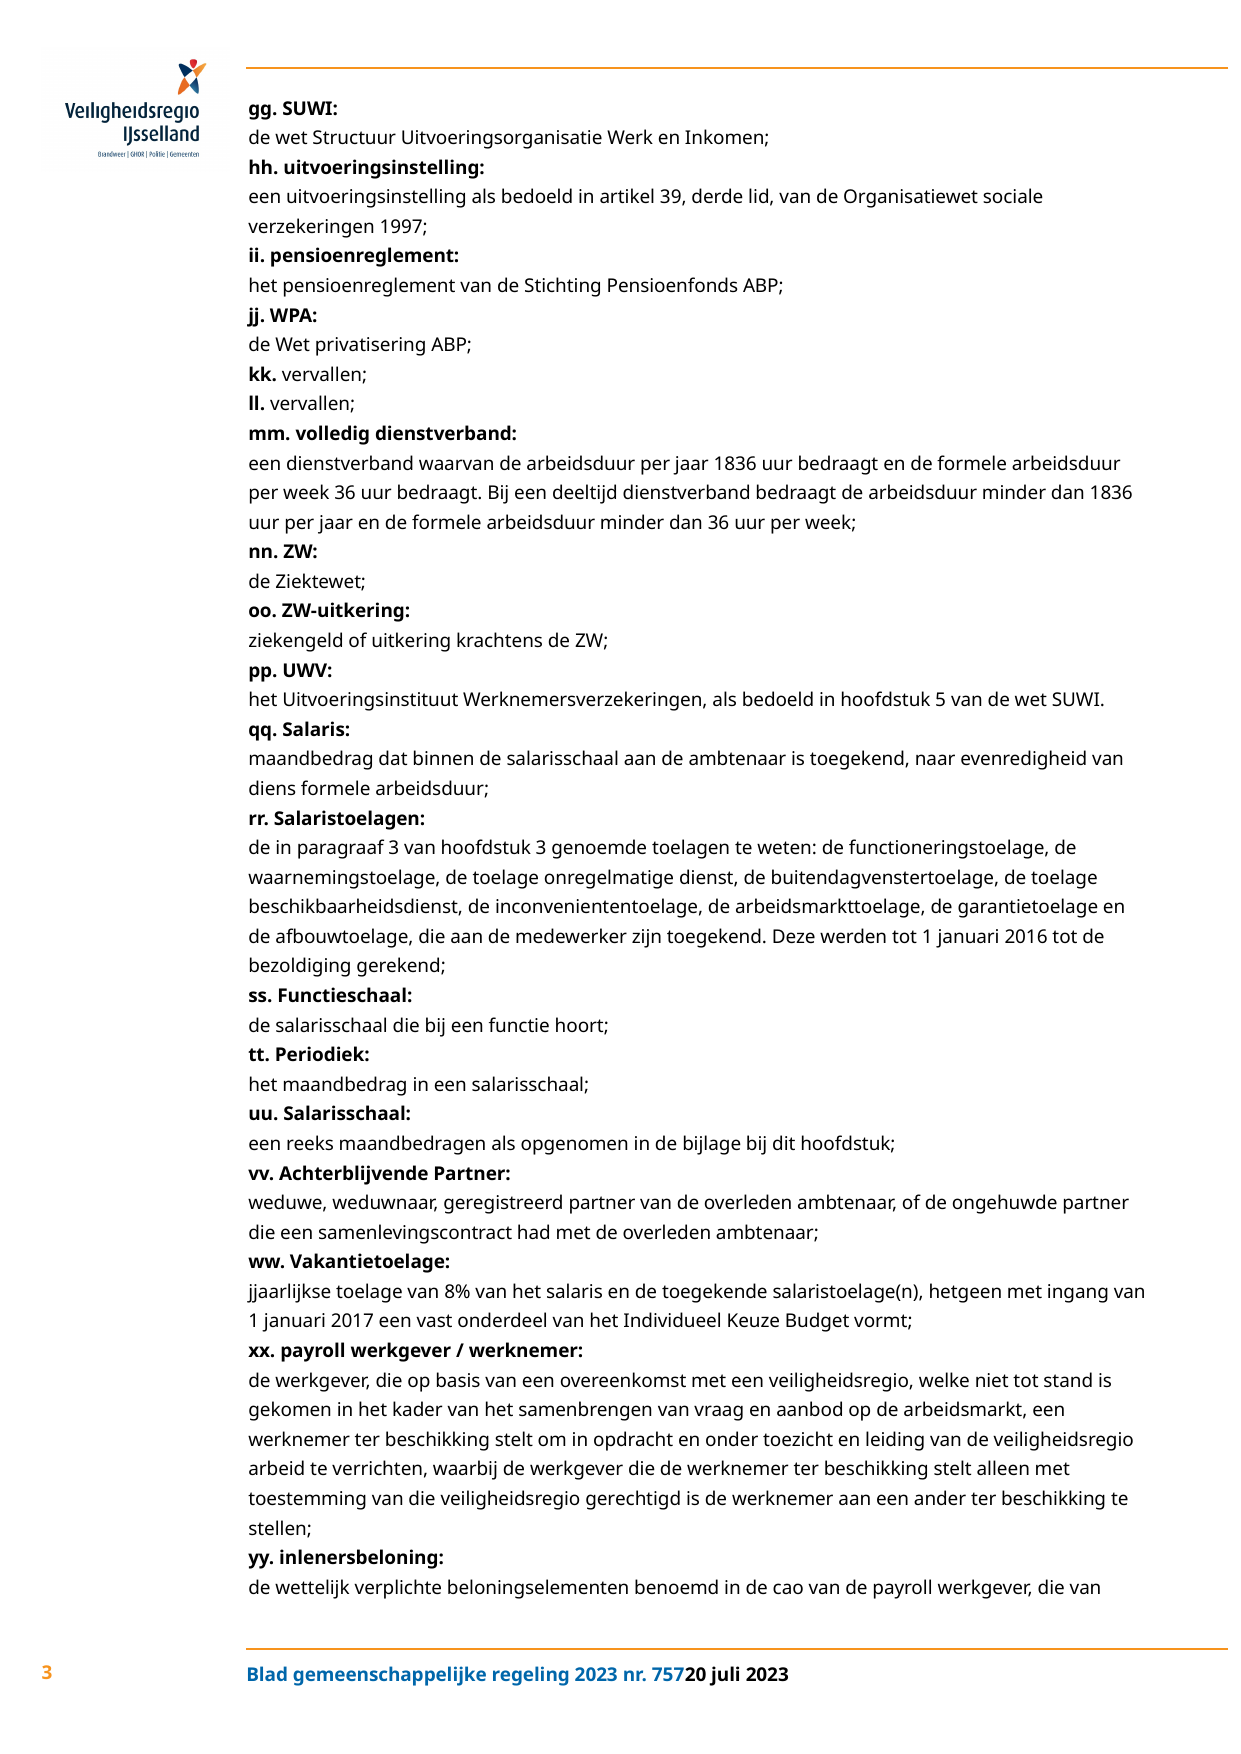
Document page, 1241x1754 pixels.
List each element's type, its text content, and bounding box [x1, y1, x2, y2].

text de wettelijk verplichte beloningselementen benoemd in de cao van de payroll werkgever, die van [248, 1574, 1152, 1600]
text oo. ZW-uitkering: [248, 598, 1152, 623]
text ii. pensioenreglement: [248, 243, 1152, 268]
text de in paragraaf 3 van hoofdstuk 3 genoemde toelagen te weten: de functioneringstoelage, de waarnemingstoelage, de toelage onregelmatige dienst, de buitendagvenstertoelage, de toelage beschikbaarheidsdienst, de inconveniententoelage, de arbeidsmarkttoelage, de garantietoelage en de afbouwtoelage, die aan de medewerker zijn toegekend. Deze werden tot 1 januari 2016 tot de bezoldiging gerekend; [248, 834, 1152, 978]
text uu. Salarisschaal: [248, 1101, 1152, 1126]
text vv. Achterblijvende Partner: [248, 1160, 1152, 1186]
text een reeks maandbedragen als opgenomen in de bijlage bij dit hoofdstuk; [248, 1130, 1152, 1156]
text qq. Salaris: [248, 716, 1152, 742]
text xx. payroll werkgever / werknemer: [248, 1337, 1152, 1363]
text de Ziektewet; [248, 568, 1152, 594]
text hh. uitvoeringsinstelling: [248, 154, 1152, 180]
text de salarisschaal die bij een functie hoort; [248, 1012, 1152, 1038]
text mm. volledig dienstverband: [248, 420, 1152, 446]
text het maandbedrag in een salarisschaal; [248, 1071, 1152, 1097]
text nn. ZW: [248, 538, 1152, 564]
text weduwe, weduwnaar, geregistreerd partner van de overleden ambtenaar, of de ongehuwde partner die een samenlevingscontract had met de overleden ambtenaar; [248, 1189, 1152, 1245]
text de wet Structuur Uitvoeringsorganisatie Werk en Inkomen; [248, 124, 1152, 150]
text het pensioenreglement van de Stichting Pensioenfonds ABP; [248, 272, 1152, 298]
text kk. vervallen; [248, 361, 1152, 387]
text ll. vervallen; [248, 391, 1152, 416]
text rr. Salaristoelagen: [248, 805, 1152, 831]
text ww. Vakantietoelage: [248, 1248, 1152, 1274]
text ziekengeld of uitkering krachtens de ZW; [248, 627, 1152, 653]
text tt. Periodiek: [248, 1041, 1152, 1067]
text pp. UWV: [248, 657, 1152, 683]
text de werkgever, die op basis van een overeenkomst met een veiligheidsregio, welke niet tot stand is gekomen in het kader van het samenbrengen van vraag en aanbod op de arbeidsmarkt, een werknemer ter beschikking stelt om in opdracht en onder toezicht en leiding van de veiligheidsregio arbeid te verrichten, waarbij de werkgever die de werknemer ter beschikking stelt alleen met toestemming van die veiligheidsregio gerechtigd is de werknemer aan een ander ter beschikking te stellen; [248, 1367, 1152, 1541]
text jj. WPA: [248, 302, 1152, 328]
picture [41, 47, 231, 172]
text jjaarlijkse toelage van 8% van het salaris en de toegekende salaristoelage(n), hetgeen met ingang van 1 januari 2017 een vast onderdeel van het Individueel Keuze Budget vormt; [248, 1278, 1152, 1333]
text maandbedrag dat binnen de salarisschaal aan de ambtenaar is toegekend, naar evenredigheid van diens formele arbeidsduur; [248, 746, 1152, 801]
text de Wet privatisering ABP; [248, 331, 1152, 357]
text het Uitvoeringsinstituut Werknemersverzekeringen, als bedoeld in hoofdstuk 5 van de wet SUWI. [248, 686, 1152, 712]
text een dienstverband waarvan de arbeidsduur per jaar 1836 uur bedraagt en de formele arbeidsduur per week 36 uur bedraagt. Bij een deeltijd dienstverband bedraagt de arbeidsduur minder dan 1836 uur per jaar en de formele arbeidsduur minder dan 36 uur per week; [248, 450, 1152, 535]
text yy. inlenersbeloning: [248, 1544, 1152, 1570]
text gg. SUWI: [248, 95, 1152, 121]
text een uitvoeringsinstelling als bedoeld in artikel 39, derde lid, van de Organisatiewet sociale verzekeringen 1997; [248, 183, 1152, 239]
text ss. Functieschaal: [248, 982, 1152, 1008]
